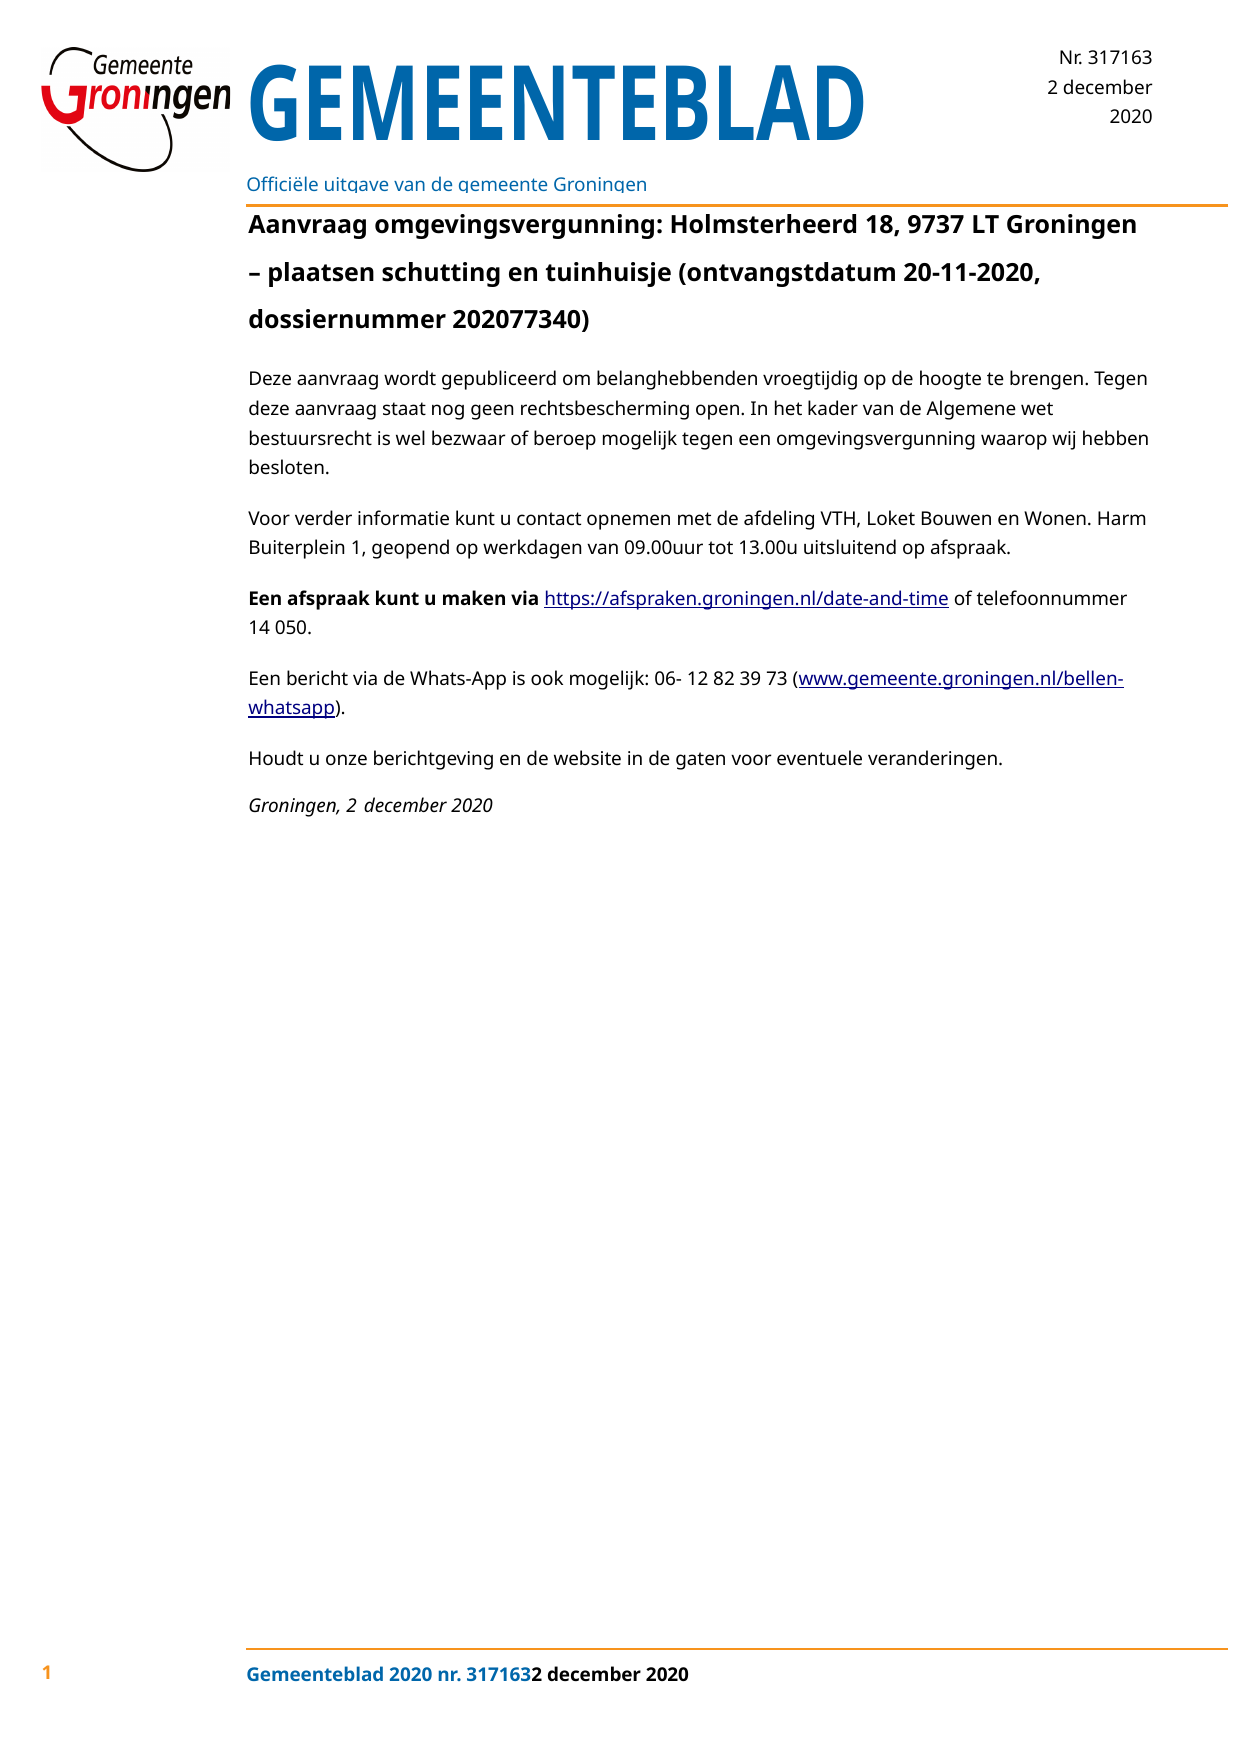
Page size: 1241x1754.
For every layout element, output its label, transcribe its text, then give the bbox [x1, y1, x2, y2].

text Houdt u onze berichtgeving en de website in de gaten voor eventuele veranderingen. [248, 745, 1152, 770]
text Een afspraak kunt u maken via https://afspraken.groningen.nl/date-and-time of telefoonnummer 14 050. [248, 585, 1152, 640]
text Groningen, 2 december 2020 [248, 792, 1152, 818]
picture [41, 47, 231, 172]
text Een bericht via de Whats-App is ook mogelijk: 06- 12 82 39 73 (www.gemeente.groningen.nl/bellen-whatsapp). [248, 665, 1152, 720]
text Deze aanvraag wordt gepubliceerd om belanghebbenden vroegtijdig op de hoogte te brengen. Tegen deze aanvraag staat nog geen rechtsbescherming open. In het kader van de Algemene wet bestuursrecht is wel bezwaar of beroep mogelijk tegen een omgevingsvergunning waarop wij hebben besloten. [248, 366, 1152, 480]
text Voor verder informatie kunt u contact opnemen met de afdeling VTH, Loket Bouwen en Wonen. Harm Buiterplein 1, geopend op werkdagen van 09.00uur tot 13.00u uitsluitend op afspraak. [248, 505, 1152, 560]
text Aanvraag omgevingsvergunning: Holmsterheerd 18, 9737 LT Groningen – plaatsen schutting en tuinhuisje (ontvangstdatum 20-11-2020, dossiernummer 202077340) [248, 207, 1152, 336]
